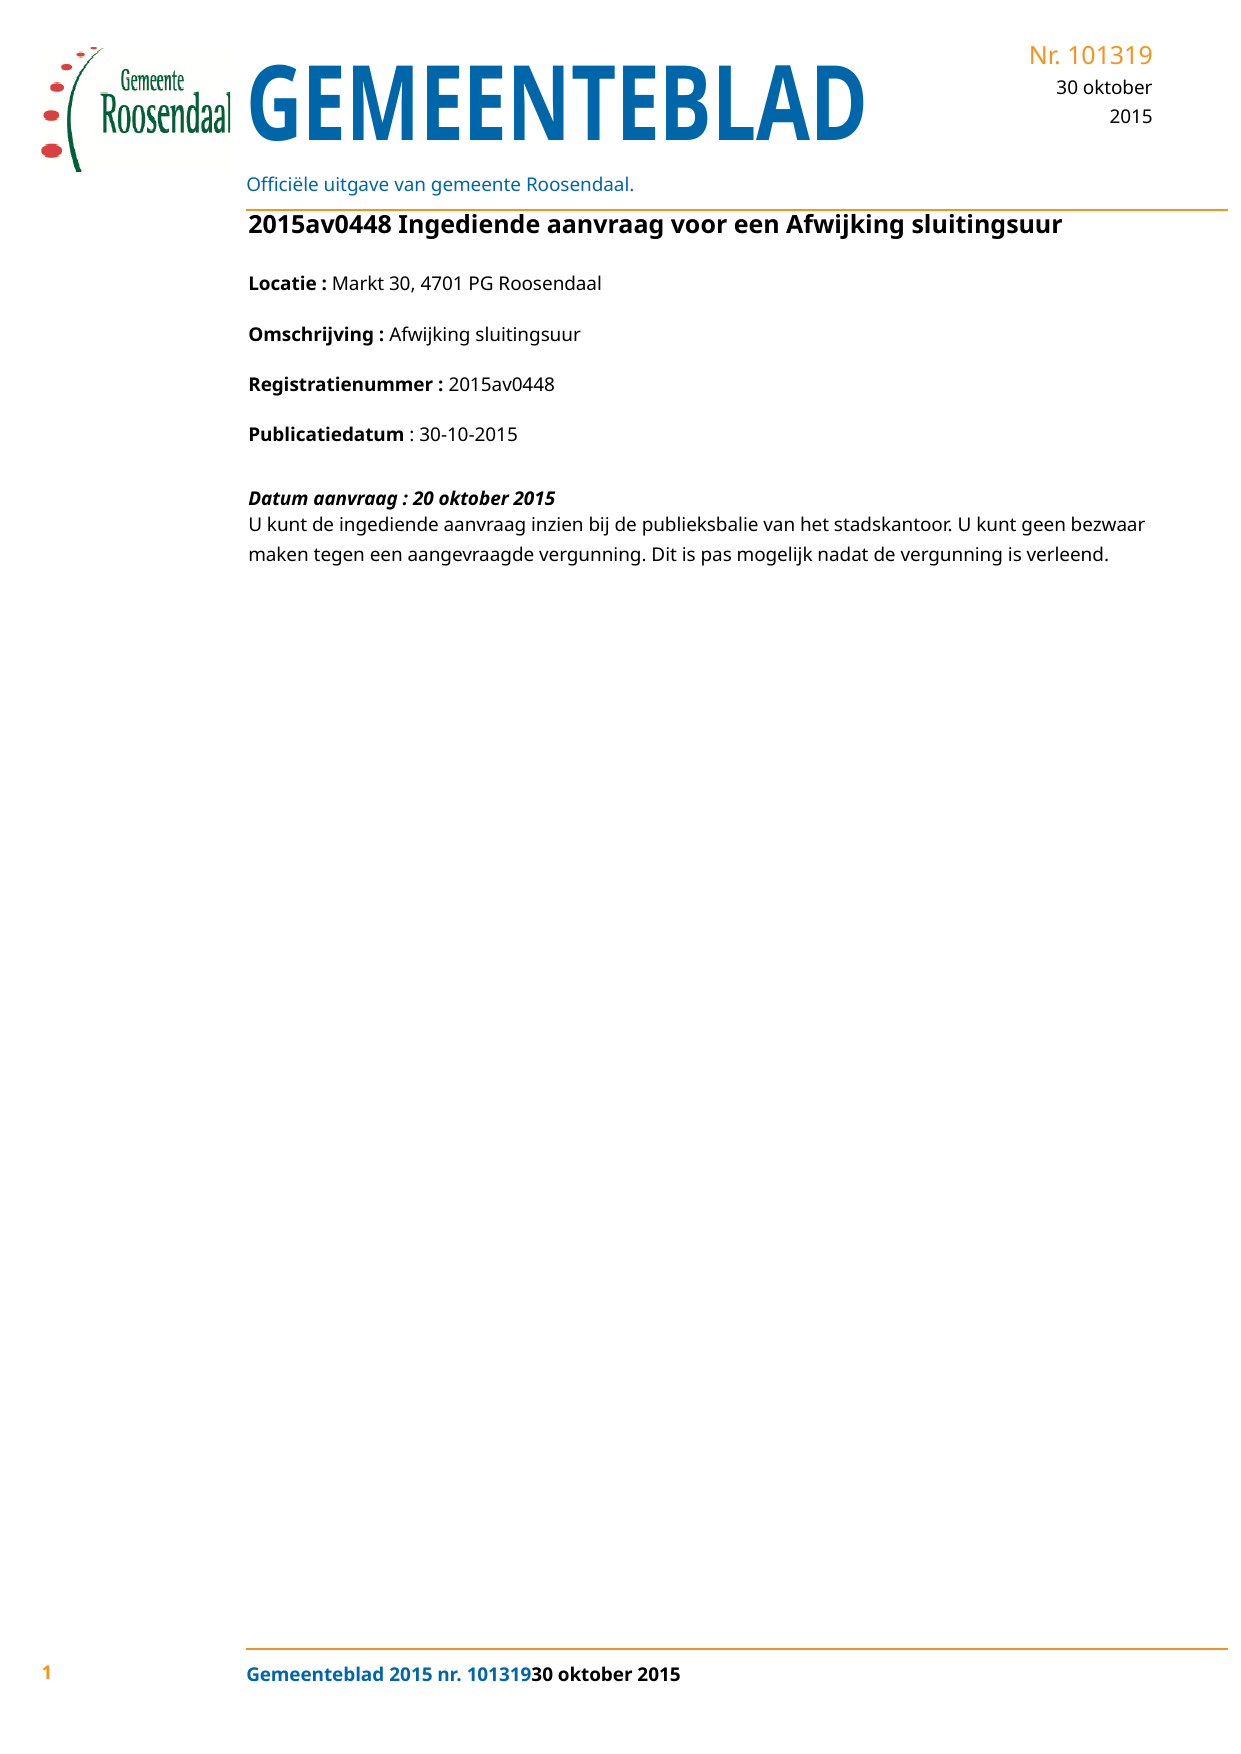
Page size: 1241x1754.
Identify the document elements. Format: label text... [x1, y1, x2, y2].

text Registratienummer : 2015av0448 [248, 371, 1152, 397]
text Publicatiedatum : 30-10-2015 [248, 422, 1152, 447]
text Datum aanvraag : 20 oktober 2015 [248, 486, 1152, 511]
text Omschrijving : Afwijking sluitingsuur [248, 321, 1152, 346]
text 2015av0448 Ingediende aanvraag voor een Afwijking sluitingsuur [248, 211, 1152, 241]
text U kunt de ingediende aanvraag inzien bij de publieksbalie van het stadskantoor. U kunt geen bezwaar maken tegen een aangevraagde vergunning. Dit is pas mogelijk nadat de vergunning is verleend. [248, 511, 1152, 567]
picture [41, 47, 231, 172]
text Locatie : Markt 30, 4701 PG Roosendaal [248, 270, 1152, 296]
